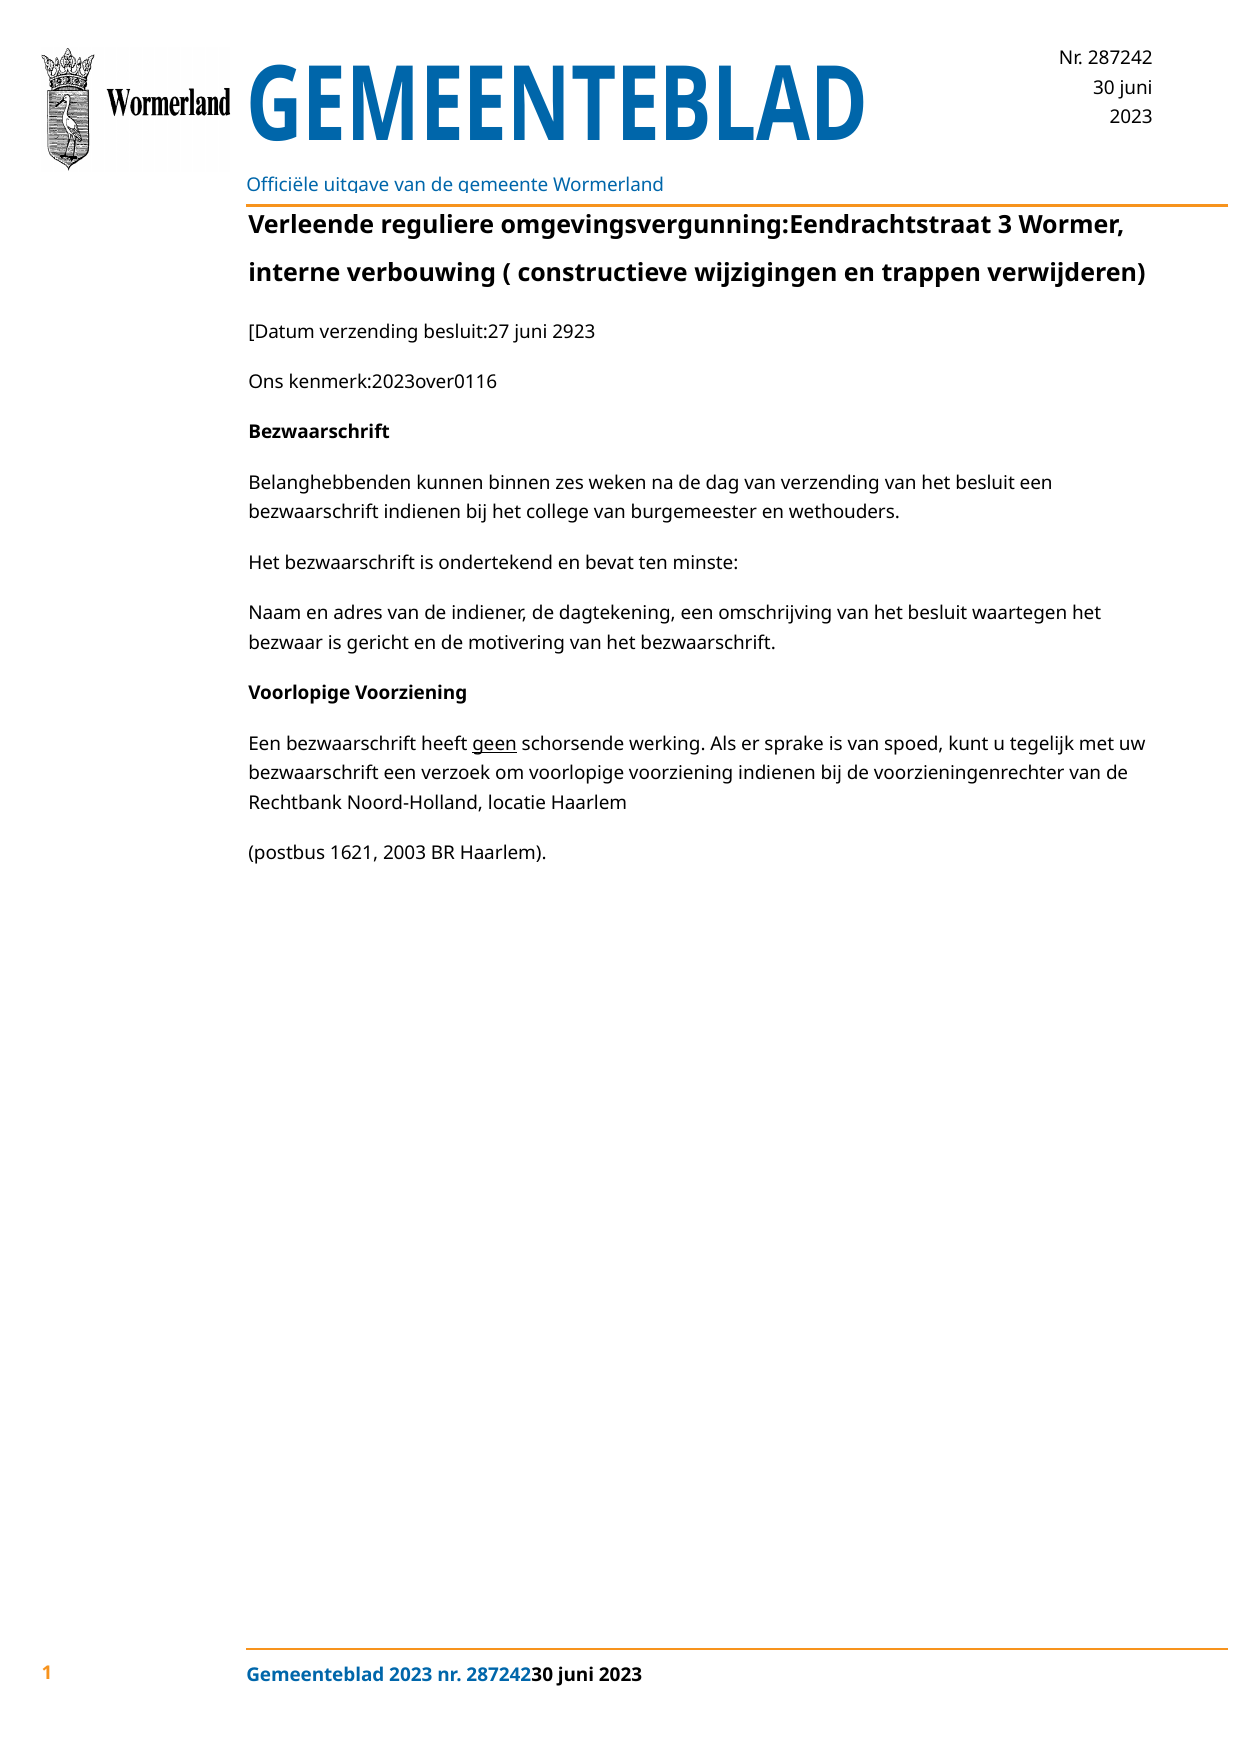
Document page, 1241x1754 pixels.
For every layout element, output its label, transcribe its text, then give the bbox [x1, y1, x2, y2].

text [Datum verzending besluit:27 juni 2923 [248, 318, 1152, 344]
text Bezwaarschrift [248, 419, 1152, 444]
text Het bezwaarschrift is ondertekend en bevat ten minste: [248, 549, 1152, 575]
picture [41, 47, 231, 172]
text Voorlopige Voorziening [248, 679, 1152, 705]
text Belanghebbenden kunnen binnen zes weken na de dag van verzending van het besluit een bezwaarschrift indienen bij het college van burgemeester en wethouders. [248, 469, 1152, 524]
text Naam en adres van de indiener, de dagtekening, een omschrijving van het besluit waartegen het bezwaar is gericht en de motivering van het bezwaarschrift. [248, 599, 1152, 655]
text (postbus 1621, 2003 BR Haarlem). [248, 839, 1152, 865]
text Een bezwaarschrift heeft geen schorsende werking. Als er sprake is van spoed, kunt u tegelijk met uw bezwaarschrift een verzoek om voorlopige voorziening indienen bij de voorzieningenrechter van de Rechtbank Noord-Holland, locatie Haarlem [248, 730, 1152, 815]
text Ons kenmerk:2023over0116 [248, 368, 1152, 394]
text Verleende reguliere omgevingsvergunning:Eendrachtstraat 3 Wormer, interne verbouwing ( constructieve wijzigingen en trappen verwijderen) [248, 207, 1152, 288]
